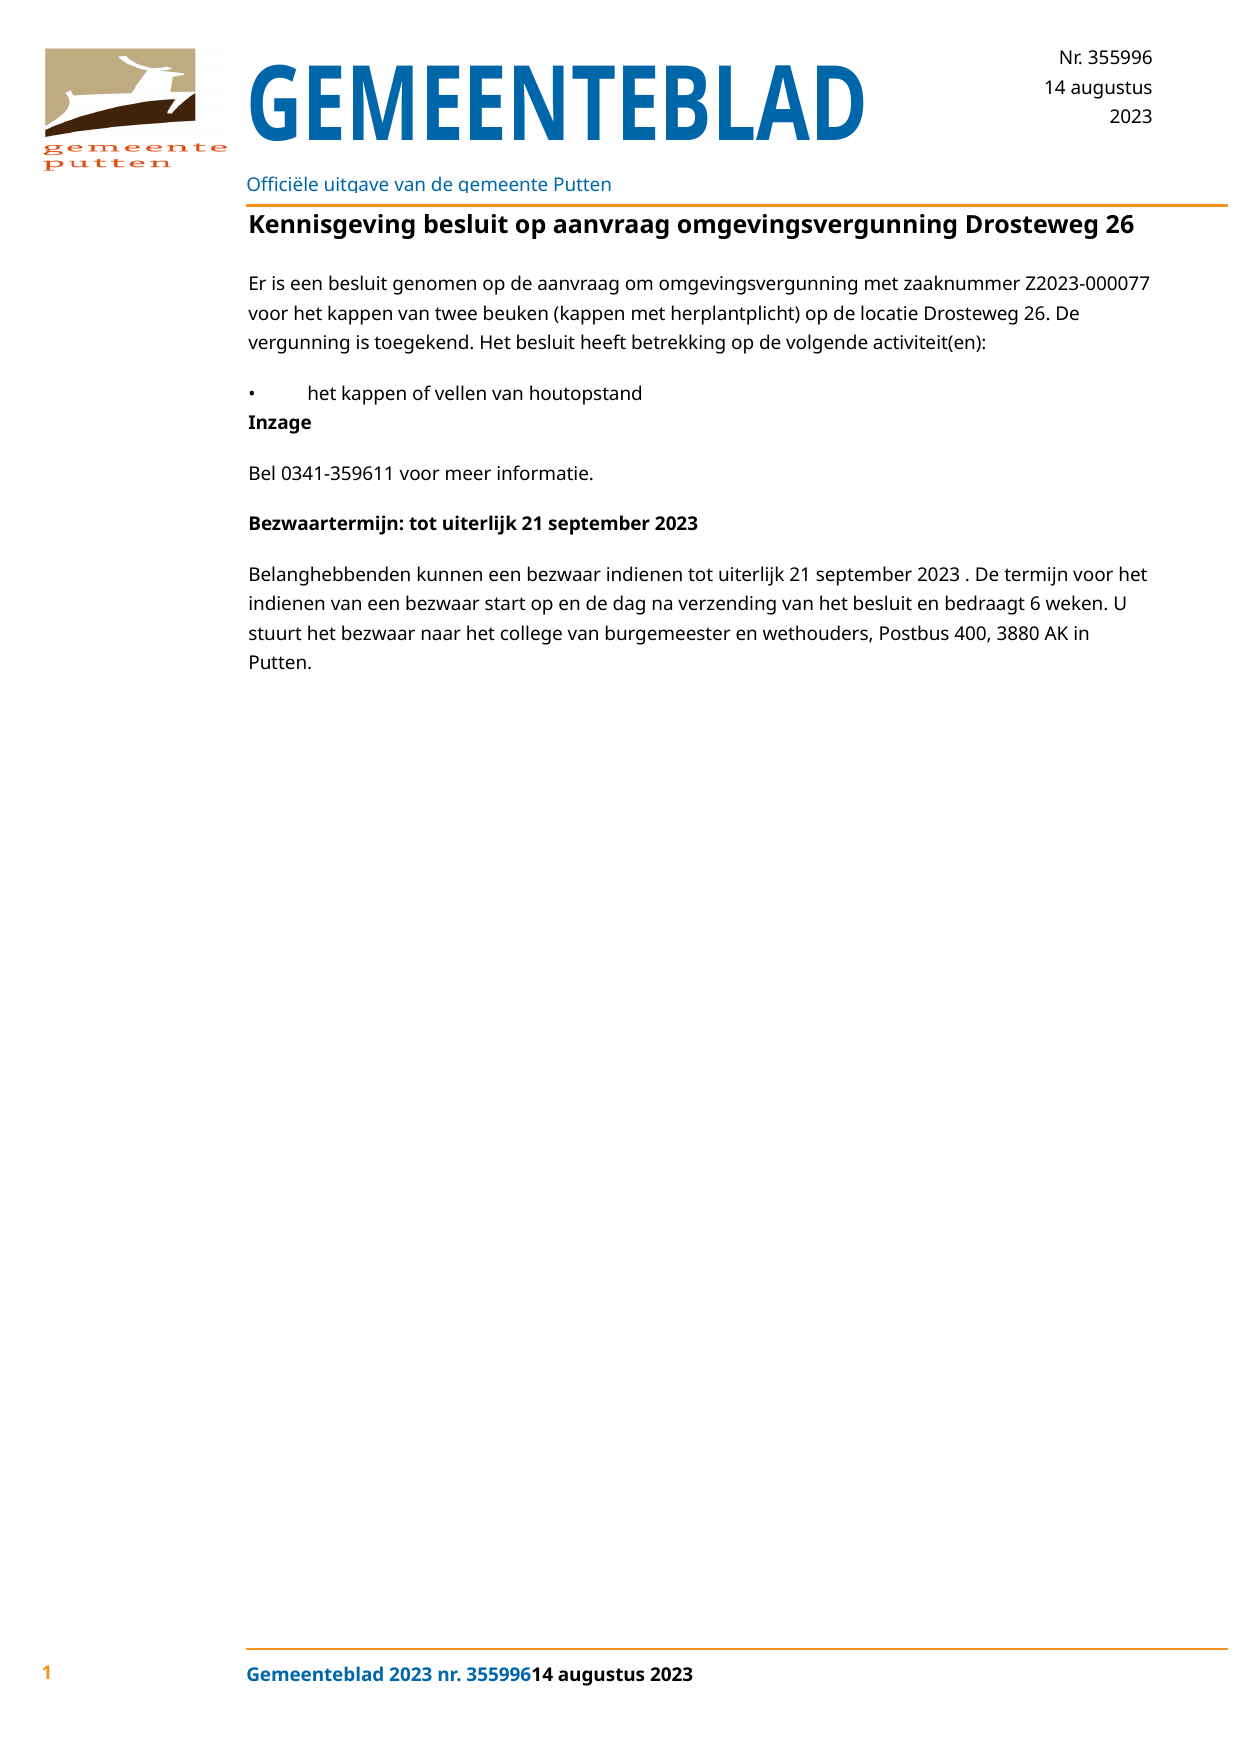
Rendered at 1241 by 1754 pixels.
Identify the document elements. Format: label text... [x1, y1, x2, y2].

list het kappen of vellen van houtopstand [248, 380, 1152, 406]
text Kennisgeving besluit op aanvraag omgevingsvergunning Drosteweg 26 [248, 207, 1152, 241]
text Bezwaartermijn: tot uiterlijk 21 september 2023 [248, 510, 1152, 536]
text Er is een besluit genomen op de aanvraag om omgevingsvergunning met zaaknummer Z2023-000077 voor het kappen van twee beuken (kappen met herplantplicht) op de locatie Drosteweg 26. De vergunning is toegekend. Het besluit heeft betrekking op de volgende activiteit(en): [248, 270, 1152, 355]
picture [41, 47, 231, 172]
text Bel 0341-359611 voor meer informatie. [248, 460, 1152, 486]
text Inzage [248, 409, 1152, 435]
text Belanghebbenden kunnen een bezwaar indienen tot uiterlijk 21 september 2023 . De termijn voor het indienen van een bezwaar start op en de dag na verzending van het besluit en bedraagt 6 weken. U stuurt het bezwaar naar het college van burgemeester en wethouders, Postbus 400, 3880 AK in Putten. [248, 561, 1152, 675]
